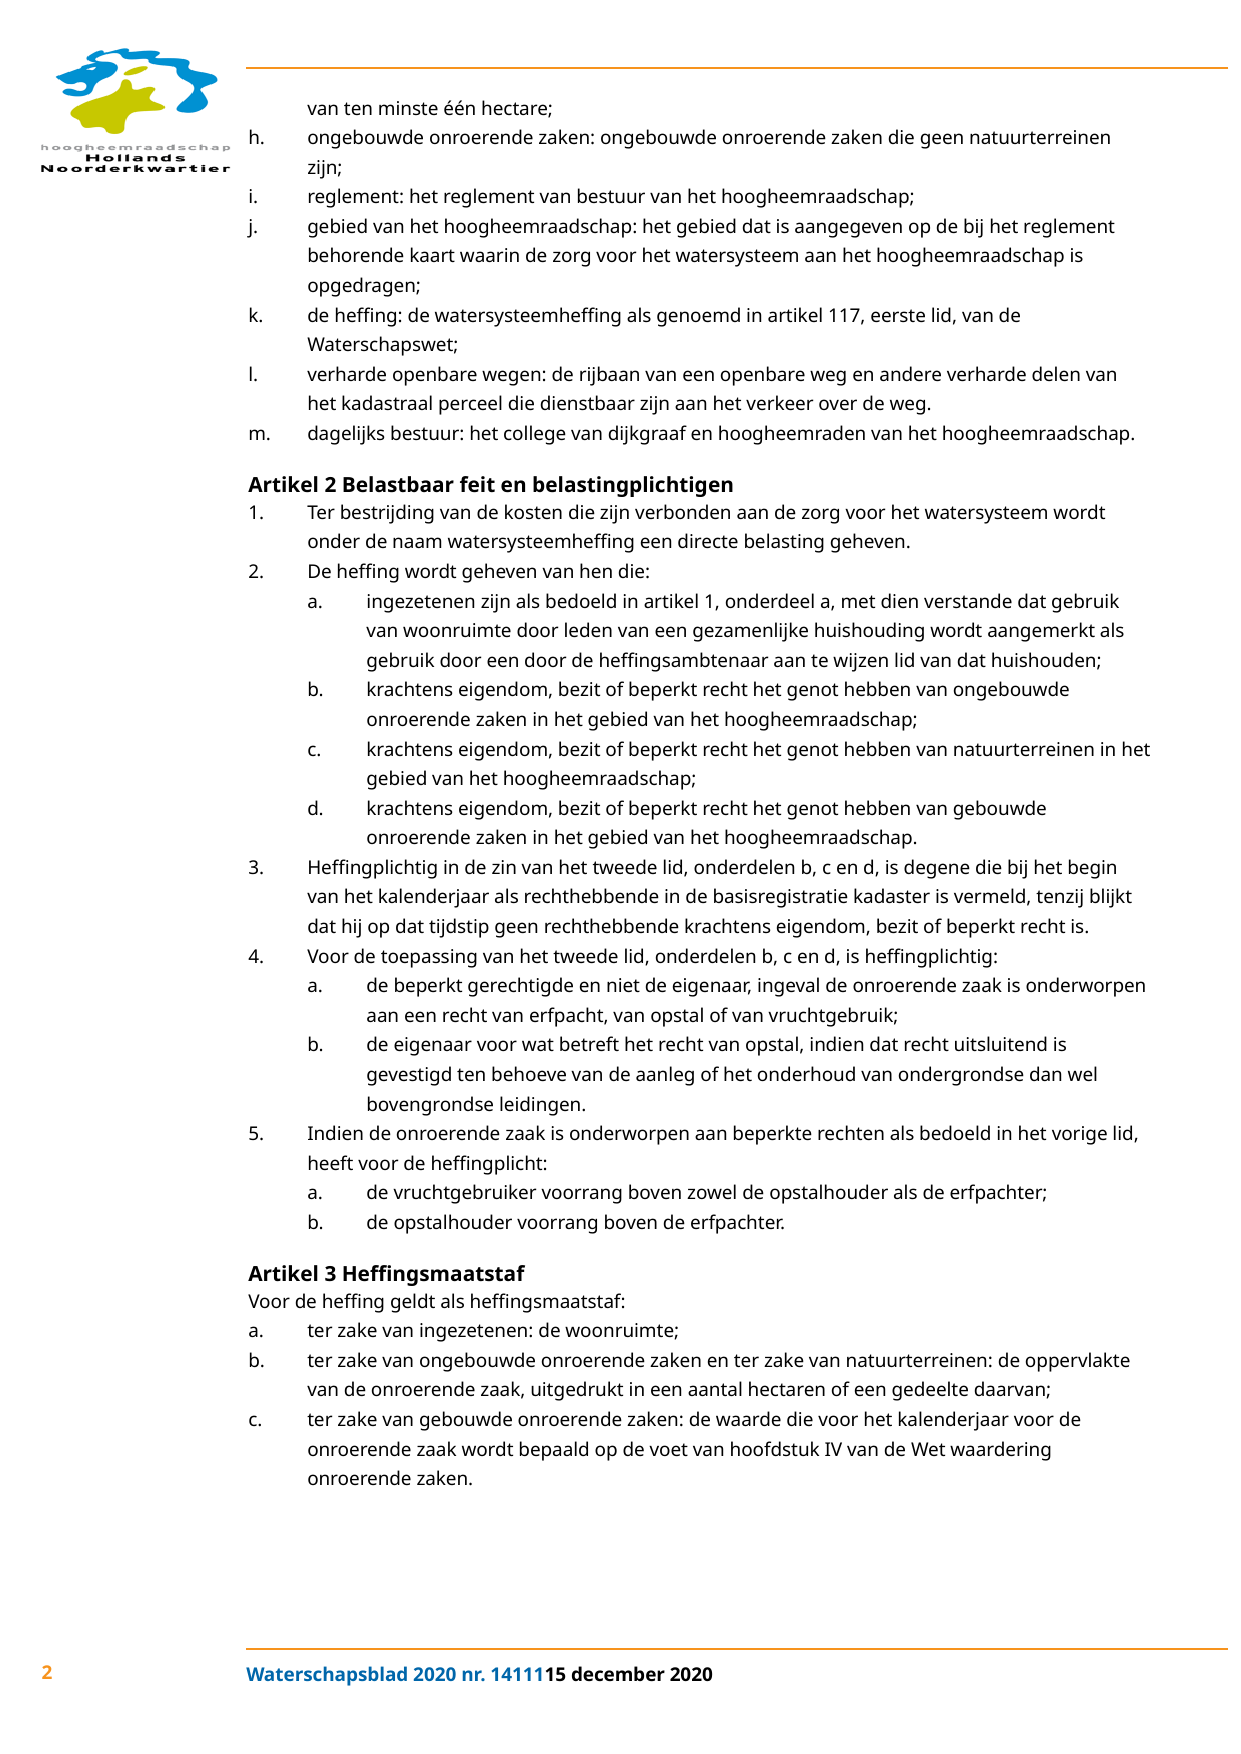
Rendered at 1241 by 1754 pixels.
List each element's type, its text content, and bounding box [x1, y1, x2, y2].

list ter zake van ongebouwde onroerende zaken en ter zake van natuurterreinen: de oppervlakte van de onroerende zaak, uitgedrukt in een aantal hectaren of een gedeelte daarvan; [248, 1347, 1152, 1402]
list de beperkt gerechtigde en niet de eigenaar, ingeval de onroerende zaak is onderworpen aan een recht van erfpacht, van opstal of van vruchtgebruik; [307, 972, 1152, 1028]
list ongebouwde onroerende zaken: ongebouwde onroerende zaken die geen natuurterreinen zijn; [248, 124, 1152, 180]
list krachtens eigendom, bezit of beperkt recht het genot hebben van ongebouwde onroerende zaken in het gebied van het hoogheemraadschap; [307, 677, 1152, 732]
list verharde openbare wegen: de rijbaan van een openbare weg en andere verharde delen van het kadastraal perceel die dienstbaar zijn aan het verkeer over de weg. [248, 361, 1152, 416]
text Artikel 2 Belastbaar feit en belastingplichtigen [248, 471, 1152, 499]
list gebied van het hoogheemraadschap: het gebied dat is aangegeven op de bij het reglement behorende kaart waarin de zorg voor het watersysteem aan het hoogheemraadschap is opgedragen; [248, 213, 1152, 298]
list ter zake van gebouwde onroerende zaken: de waarde die voor het kalenderjaar voor de onroerende zaak wordt bepaald op de voet van hoofdstuk IV van de Wet waardering onroerende zaken. [248, 1406, 1152, 1491]
text Artikel 3 Heffingsmaatstaf [248, 1259, 1152, 1288]
list reglement: het reglement van bestuur van het hoogheemraadschap; [248, 183, 1152, 209]
list de eigenaar voor wat betreft het recht van opstal, indien dat recht uitsluitend is gevestigd ten behoeve van de aanleg of het onderhoud van ondergrondse dan wel bovengrondse leidingen. [307, 1032, 1152, 1116]
list krachtens eigendom, bezit of beperkt recht het genot hebben van natuurterreinen in het gebied van het hoogheemraadschap; [307, 736, 1152, 791]
list Voor de toepassing van het tweede lid, onderdelen b, c en d, is heffingplichtig: [248, 943, 1152, 968]
list ter zake van ingezetenen: de woonruimte; [248, 1317, 1152, 1343]
list ingezetenen zijn als bedoeld in artikel 1, onderdeel a, met dien verstande dat gebruik van woonruimte door leden van een gezamenlijke huishouding wordt aangemerkt als gebruik door een door de heffingsambtenaar aan te wijzen lid van dat huishouden; [307, 588, 1152, 673]
list Ter bestrijding van de kosten die zijn verbonden aan de zorg voor het watersysteem wordt onder de naam watersysteemheffing een directe belasting geheven. [248, 499, 1152, 554]
picture [41, 47, 231, 172]
list Heffingplichtig in de zin van het tweede lid, onderdelen b, c en d, is degene die bij het begin van het kalenderjaar als rechthebbende in de basisregistratie kadaster is vermeld, tenzij blijkt dat hij op dat tijdstip geen rechthebbende krachtens eigendom, bezit of beperkt recht is. [248, 854, 1152, 939]
list dagelijks bestuur: het college van dijkgraaf en hoogheemraden van het hoogheemraadschap. [248, 420, 1152, 446]
text Voor de heffing geldt als heffingsmaatstaf: [248, 1288, 1152, 1314]
list de opstalhouder voorrang boven de erfpachter. [307, 1209, 1152, 1235]
list de heffing: de watersysteemheffing als genoemd in artikel 117, eerste lid, van de Waterschapswet; [248, 302, 1152, 357]
list krachtens eigendom, bezit of beperkt recht het genot hebben van gebouwde onroerende zaken in het gebied van het hoogheemraadschap. [307, 795, 1152, 850]
list De heffing wordt geheven van hen die: [248, 558, 1152, 584]
list van ten minste één hectare; [248, 95, 1152, 121]
list de vruchtgebruiker voorrang boven zowel de opstalhouder als de erfpachter; [307, 1179, 1152, 1205]
list Indien de onroerende zaak is onderworpen aan beperkte rechten als bedoeld in het vorige lid, heeft voor de heffingplicht: [248, 1120, 1152, 1176]
